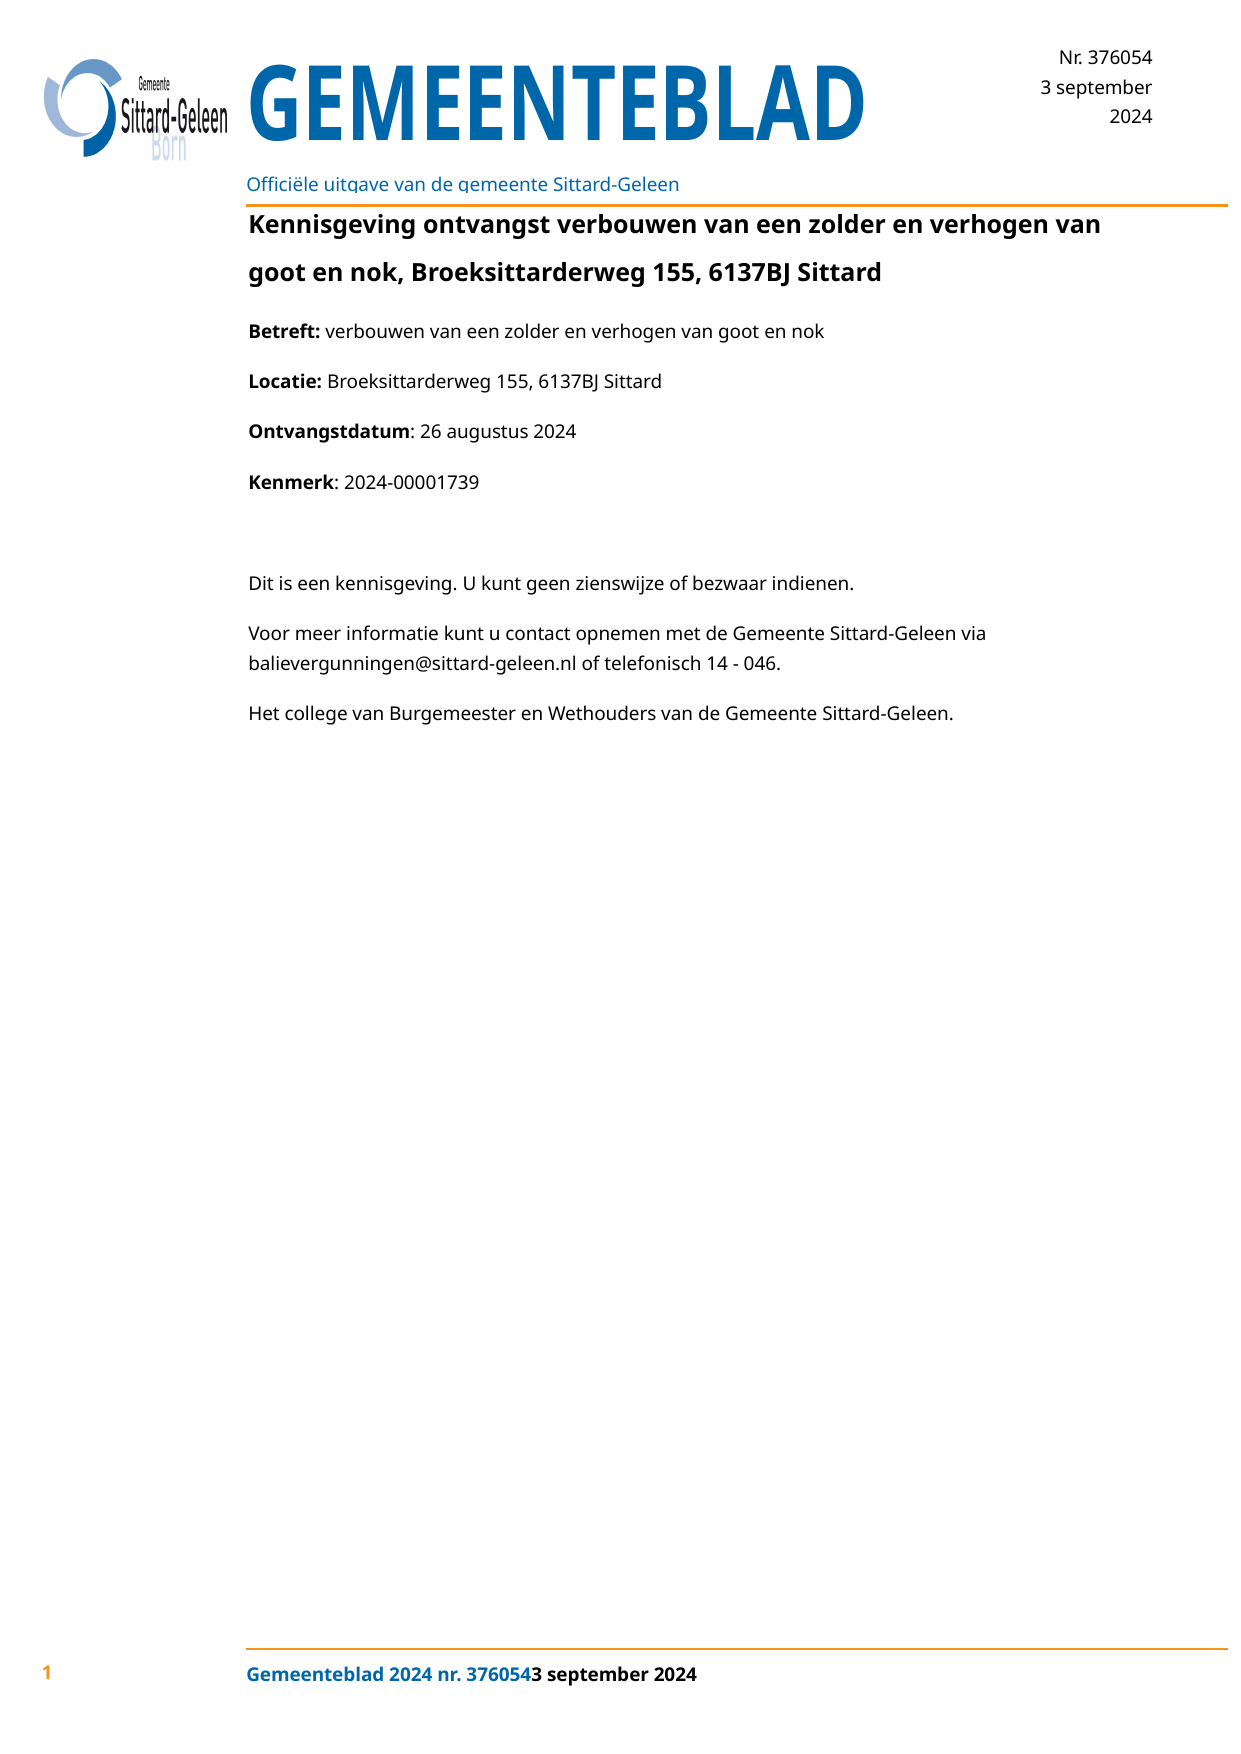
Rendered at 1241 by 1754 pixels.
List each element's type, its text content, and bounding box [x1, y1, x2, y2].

text Ontvangstdatum: 26 augustus 2024 [248, 419, 1152, 444]
text Het college van Burgemeester en Wethouders van de Gemeente Sittard-Geleen. [248, 700, 1152, 726]
text Betreft: verbouwen van een zolder en verhogen van goot en nok [248, 318, 1152, 344]
text Dit is een kennisgeving. U kunt geen zienswijze of bezwaar indienen. [248, 570, 1152, 596]
text Kenmerk: 2024-00001739 [248, 469, 1152, 495]
text Voor meer informatie kunt u contact opnemen met de Gemeente Sittard-Geleen via balievergunningen@sittard-geleen.nl of telefonisch 14 - 046. [248, 620, 1152, 676]
text Kennisgeving ontvangst verbouwen van een zolder en verhogen van goot en nok, Broeksittarderweg 155, 6137BJ Sittard [248, 207, 1152, 288]
picture [41, 47, 231, 172]
text Locatie: Broeksittarderweg 155, 6137BJ Sittard [248, 368, 1152, 394]
